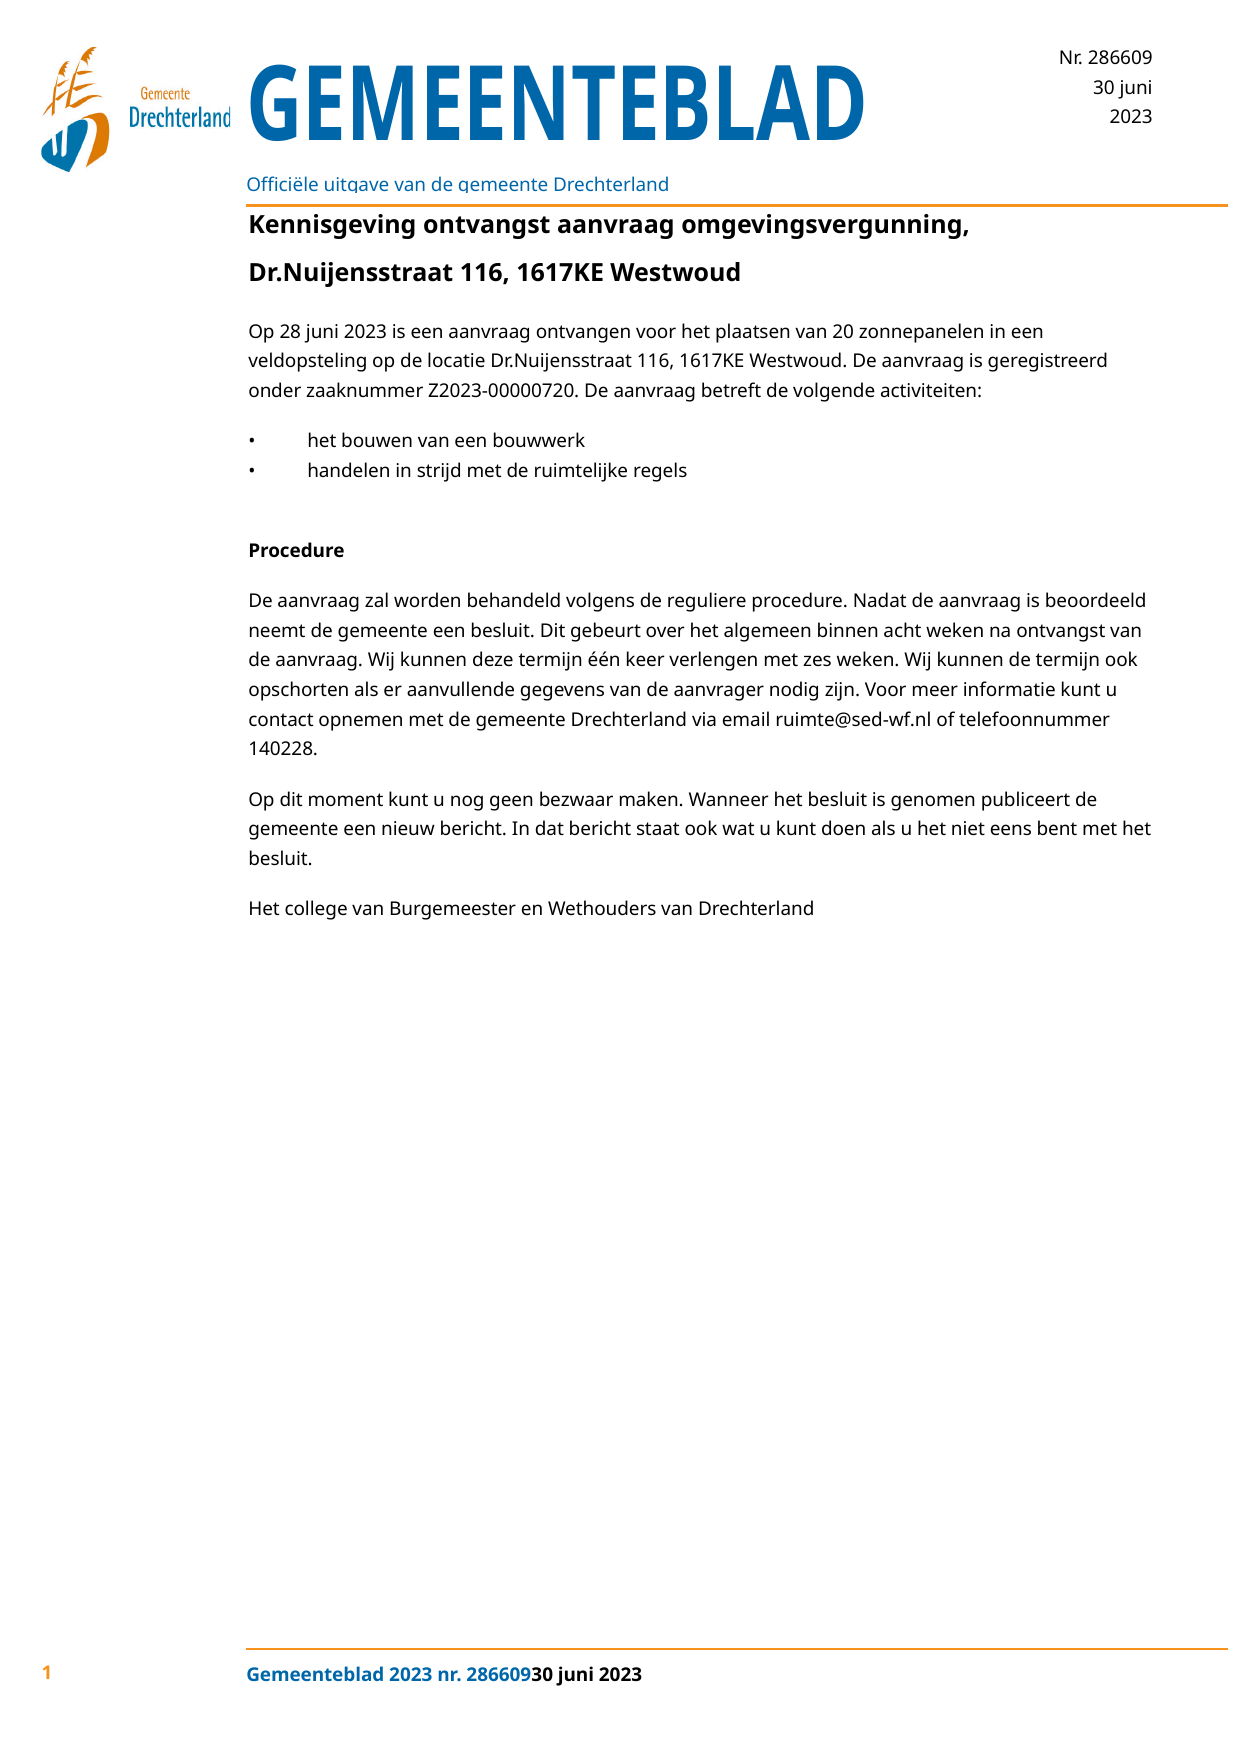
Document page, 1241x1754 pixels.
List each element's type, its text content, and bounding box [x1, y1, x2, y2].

picture [41, 47, 231, 172]
text Op dit moment kunt u nog geen bezwaar maken. Wanneer het besluit is genomen publiceert de gemeente een nieuw bericht. In dat bericht staat ook wat u kunt doen als u het niet eens bent met het besluit. [248, 786, 1152, 871]
picture [226, 115, 231, 124]
text Op 28 juni 2023 is een aanvraag ontvangen voor het plaatsen van 20 zonnepanelen in een veldopsteling op de locatie Dr.Nuijensstraat 116, 1617KE Westwoud. De aanvraag is geregistreerd onder zaaknummer Z2023-00000720. De aanvraag betreft de volgende activiteiten: [248, 318, 1152, 403]
text Procedure [248, 537, 1152, 563]
list het bouwen van een bouwwerk [248, 427, 1152, 453]
text De aanvraag zal worden behandeld volgens de reguliere procedure. Nadat de aanvraag is beoordeeld neemt de gemeente een besluit. Dit gebeurt over het algemeen binnen acht weken na ontvangst van de aanvraag. Wij kunnen deze termijn één keer verlengen met zes weken. Wij kunnen de termijn ook opschorten als er aanvullende gegevens van de aanvrager nodig zijn. Voor meer informatie kunt u contact opnemen met de gemeente Drechterland via email ruimte@sed-wf.nl of telefoonnummer 140228. [248, 587, 1152, 761]
text Kennisgeving ontvangst aanvraag omgevingsvergunning, Dr.Nuijensstraat 116, 1617KE Westwoud [248, 207, 1152, 288]
text Het college van Burgemeester en Wethouders van Drechterland [248, 895, 1152, 921]
picture [41, 158, 64, 172]
list handelen in strijd met de ruimtelijke regels [248, 457, 1152, 483]
